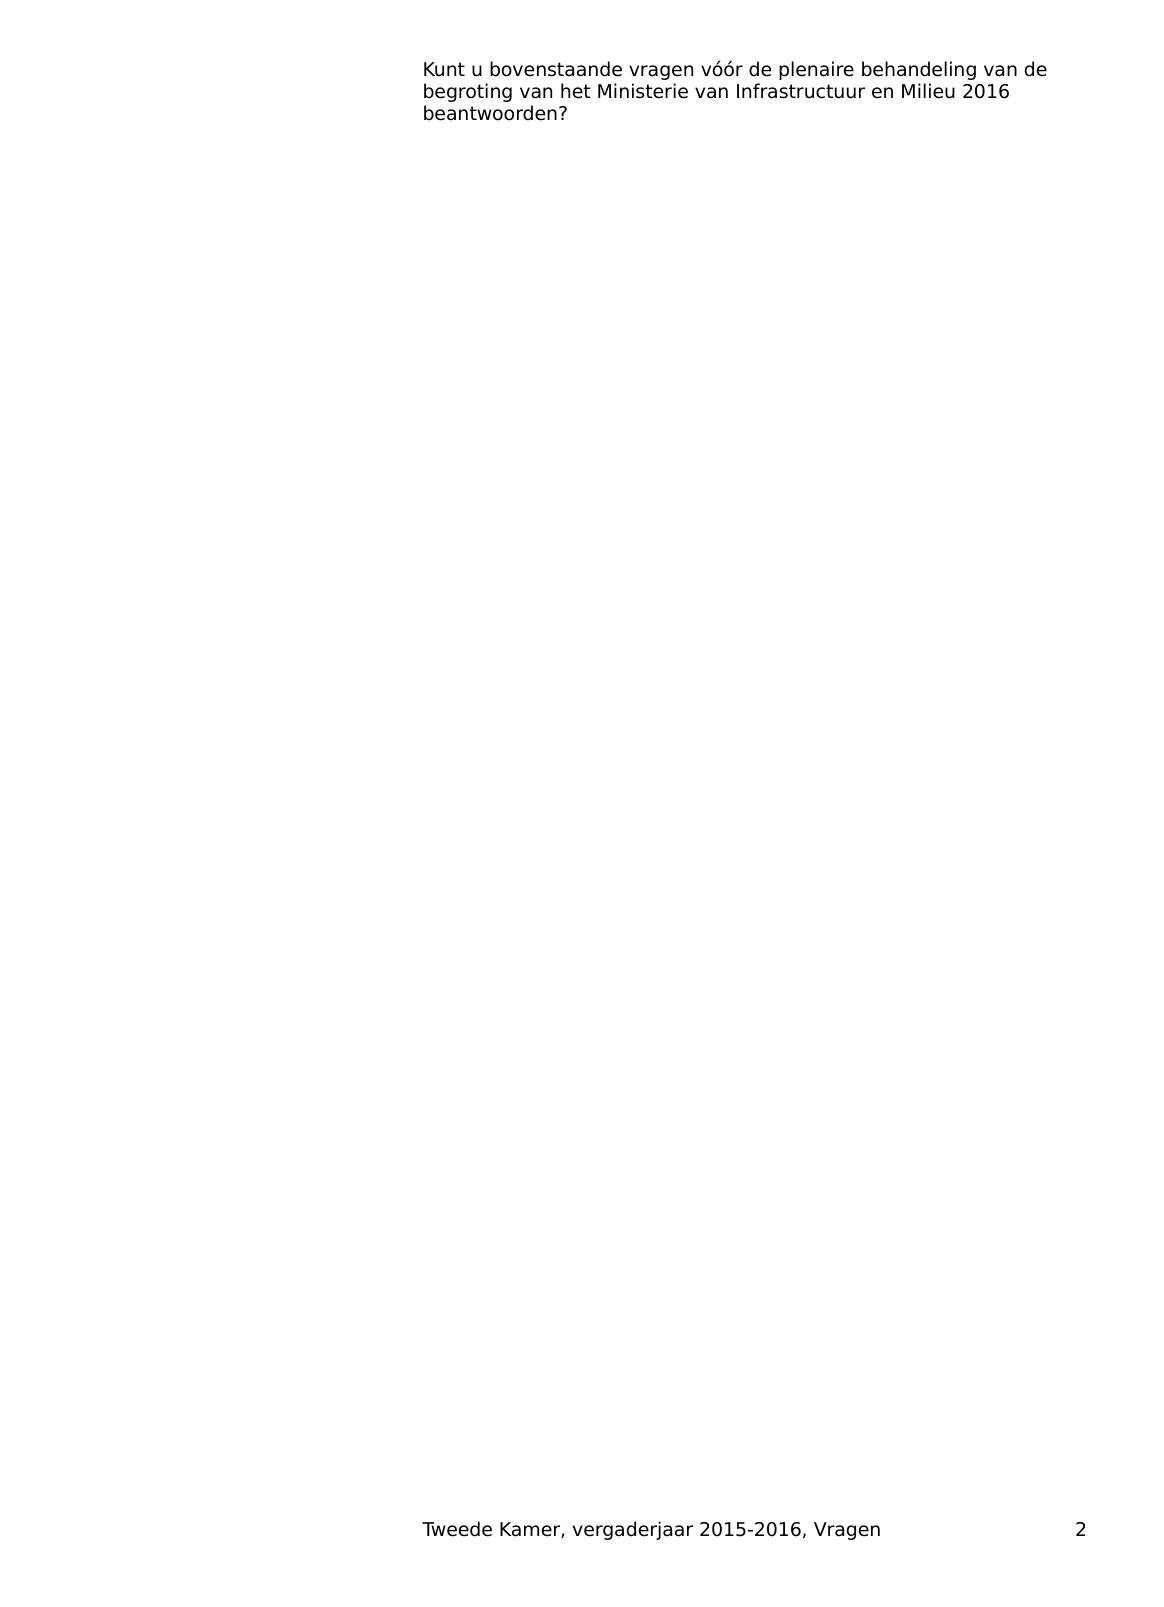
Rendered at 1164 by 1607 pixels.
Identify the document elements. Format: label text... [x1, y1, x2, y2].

text Kunt u bovenstaande vragen vóór de plenaire behandeling van de begroting van het Ministerie van Infrastructuur en Milieu 2016 beantwoorden? [422, 59, 1087, 125]
